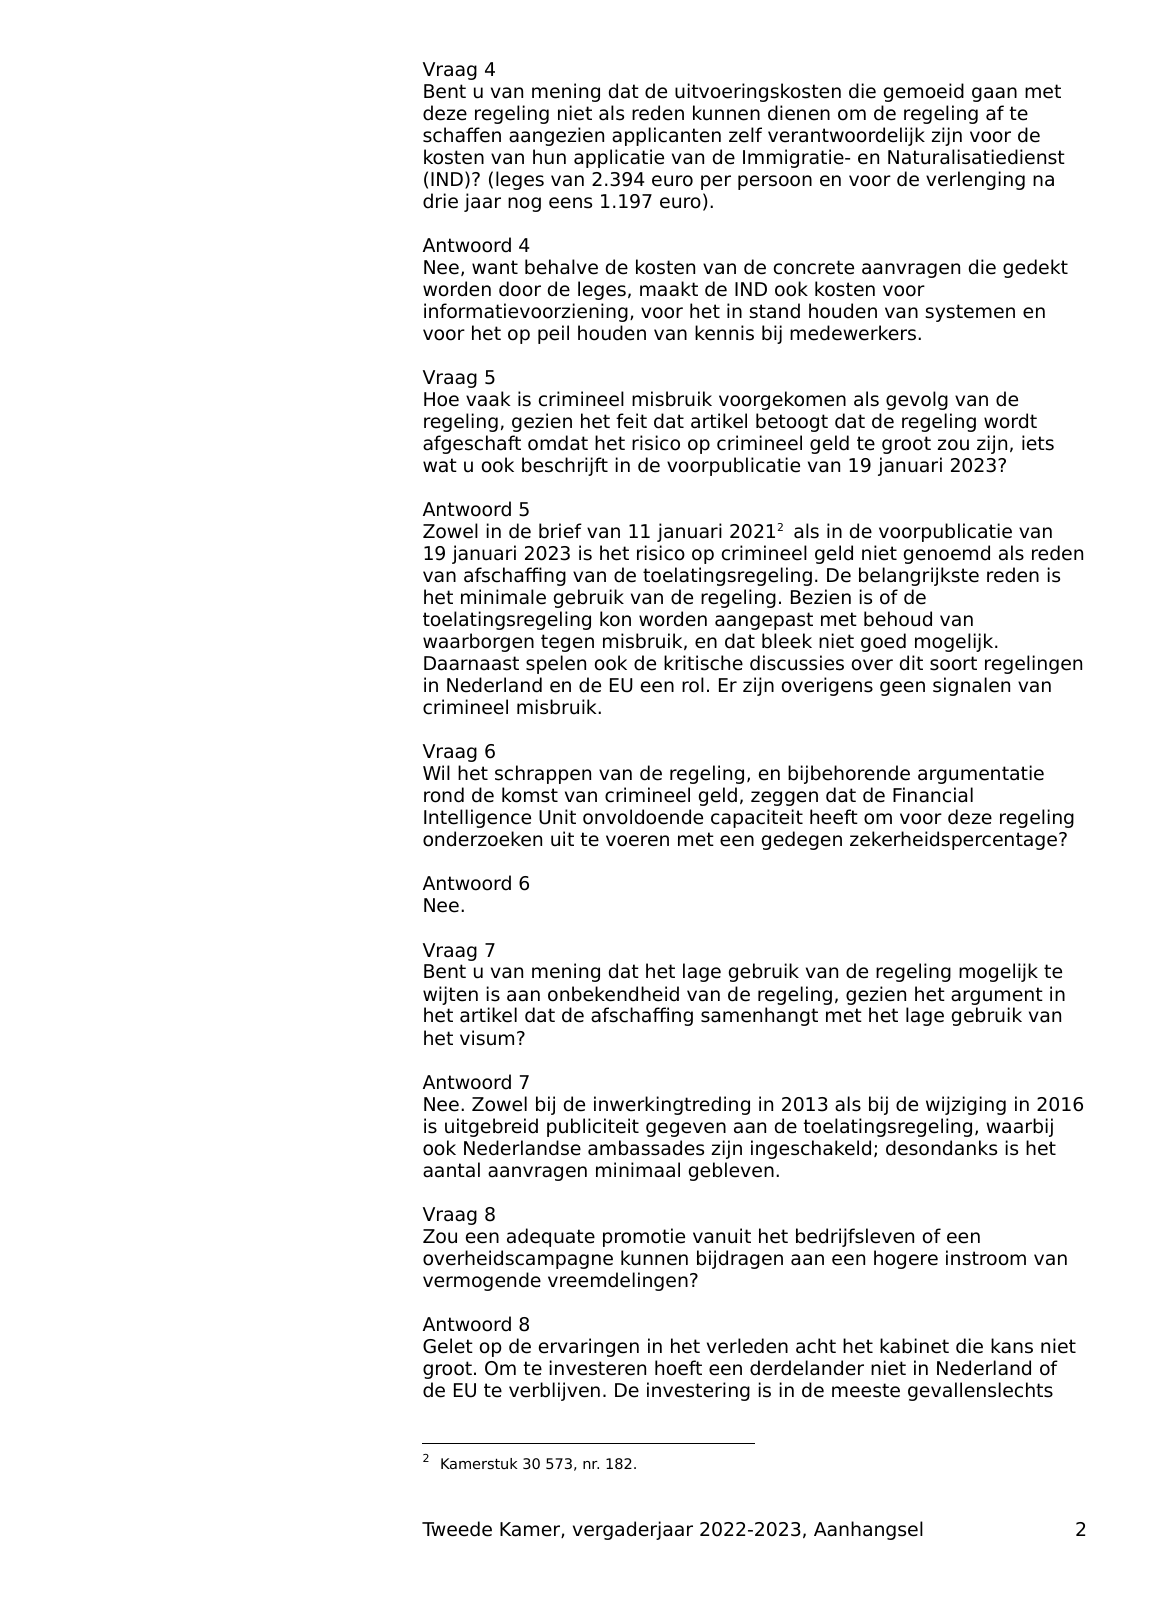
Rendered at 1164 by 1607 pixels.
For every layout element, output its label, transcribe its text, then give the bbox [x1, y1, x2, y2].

text Bent u van mening dat de uitvoeringskosten die gemoeid gaan met deze regeling niet als reden kunnen dienen om de regeling af te schaffen aangezien applicanten zelf verantwoordelijk zijn voor de kosten van hun applicatie van de Immigratie- en Naturalisatiedienst (IND)? (leges van 2.394 euro per persoon en voor de verlenging na drie jaar nog eens 1.197 euro). [422, 81, 1087, 213]
text Vraag 7 [422, 939, 1087, 961]
text Kamerstuk 30 573, nr. 182. [422, 1452, 1087, 1474]
text Gelet op de ervaringen in het verleden acht het kabinet die kans niet groot. Om te investeren hoeft een derdelander niet in Nederland of de EU te verblijven. De investering is in de meeste gevallenslechts [422, 1336, 1087, 1402]
text Antwoord 4 [422, 235, 1087, 257]
text Nee, want behalve de kosten van de concrete aanvragen die gedekt worden door de leges, maakt de IND ook kosten voor informatievoorziening, voor het in stand houden van systemen en voor het op peil houden van kennis bij medewerkers. [422, 257, 1087, 345]
text Vraag 6 [422, 741, 1087, 763]
text Wil het schrappen van de regeling, en bijbehorende argumentatie rond de komst van crimineel geld, zeggen dat de Financial Intelligence Unit onvoldoende capaciteit heeft om voor deze regeling onderzoeken uit te voeren met een gedegen zekerheidspercentage? [422, 763, 1087, 851]
text Zou een adequate promotie vanuit het bedrijfsleven of een overheidscampagne kunnen bijdragen aan een hogere instroom van vermogende vreemdelingen? [422, 1226, 1087, 1292]
text Nee. [422, 895, 1087, 917]
text Antwoord 6 [422, 873, 1087, 895]
text Antwoord 5 [422, 499, 1087, 521]
text Hoe vaak is crimineel misbruik voorgekomen als gevolg van de regeling, gezien het feit dat artikel betoogt dat de regeling wordt afgeschaft omdat het risico op crimineel geld te groot zou zijn, iets wat u ook beschrijft in de voorpublicatie van 19 januari 2023? [422, 389, 1087, 477]
text Antwoord 7 [422, 1072, 1087, 1093]
text Bent u van mening dat het lage gebruik van de regeling mogelijk te wijten is aan onbekendheid van de regeling, gezien het argument in het artikel dat de afschaffing samenhangt met het lage gebruik van het visum? [422, 961, 1087, 1049]
text Vraag 5 [422, 367, 1087, 389]
text Nee. Zowel bij de inwerkingtreding in 2013 als bij de wijziging in 2016 is uitgebreid publiciteit gegeven aan de toelatingsregeling, waarbij ook Nederlandse ambassades zijn ingeschakeld; desondanks is het aantal aanvragen minimaal gebleven. [422, 1093, 1087, 1181]
text Vraag 8 [422, 1204, 1087, 1226]
text Vraag 4 [422, 59, 1087, 81]
text Zowel in de brief van 11 januari 2021 als in de voorpublicatie van 19 januari 2023 is het risico op crimineel geld niet genoemd als reden van afschaffing van de toelatingsregeling. De belangrijkste reden is het minimale gebruik van de regeling. Bezien is of de toelatingsregeling kon worden aangepast met behoud van waarborgen tegen misbruik, en dat bleek niet goed mogelijk. Daarnaast spelen ook de kritische discussies over dit soort regelingen in Nederland en de EU een rol. Er zijn overigens geen signalen van crimineel misbruik. [422, 521, 1087, 719]
text Antwoord 8 [422, 1314, 1087, 1336]
